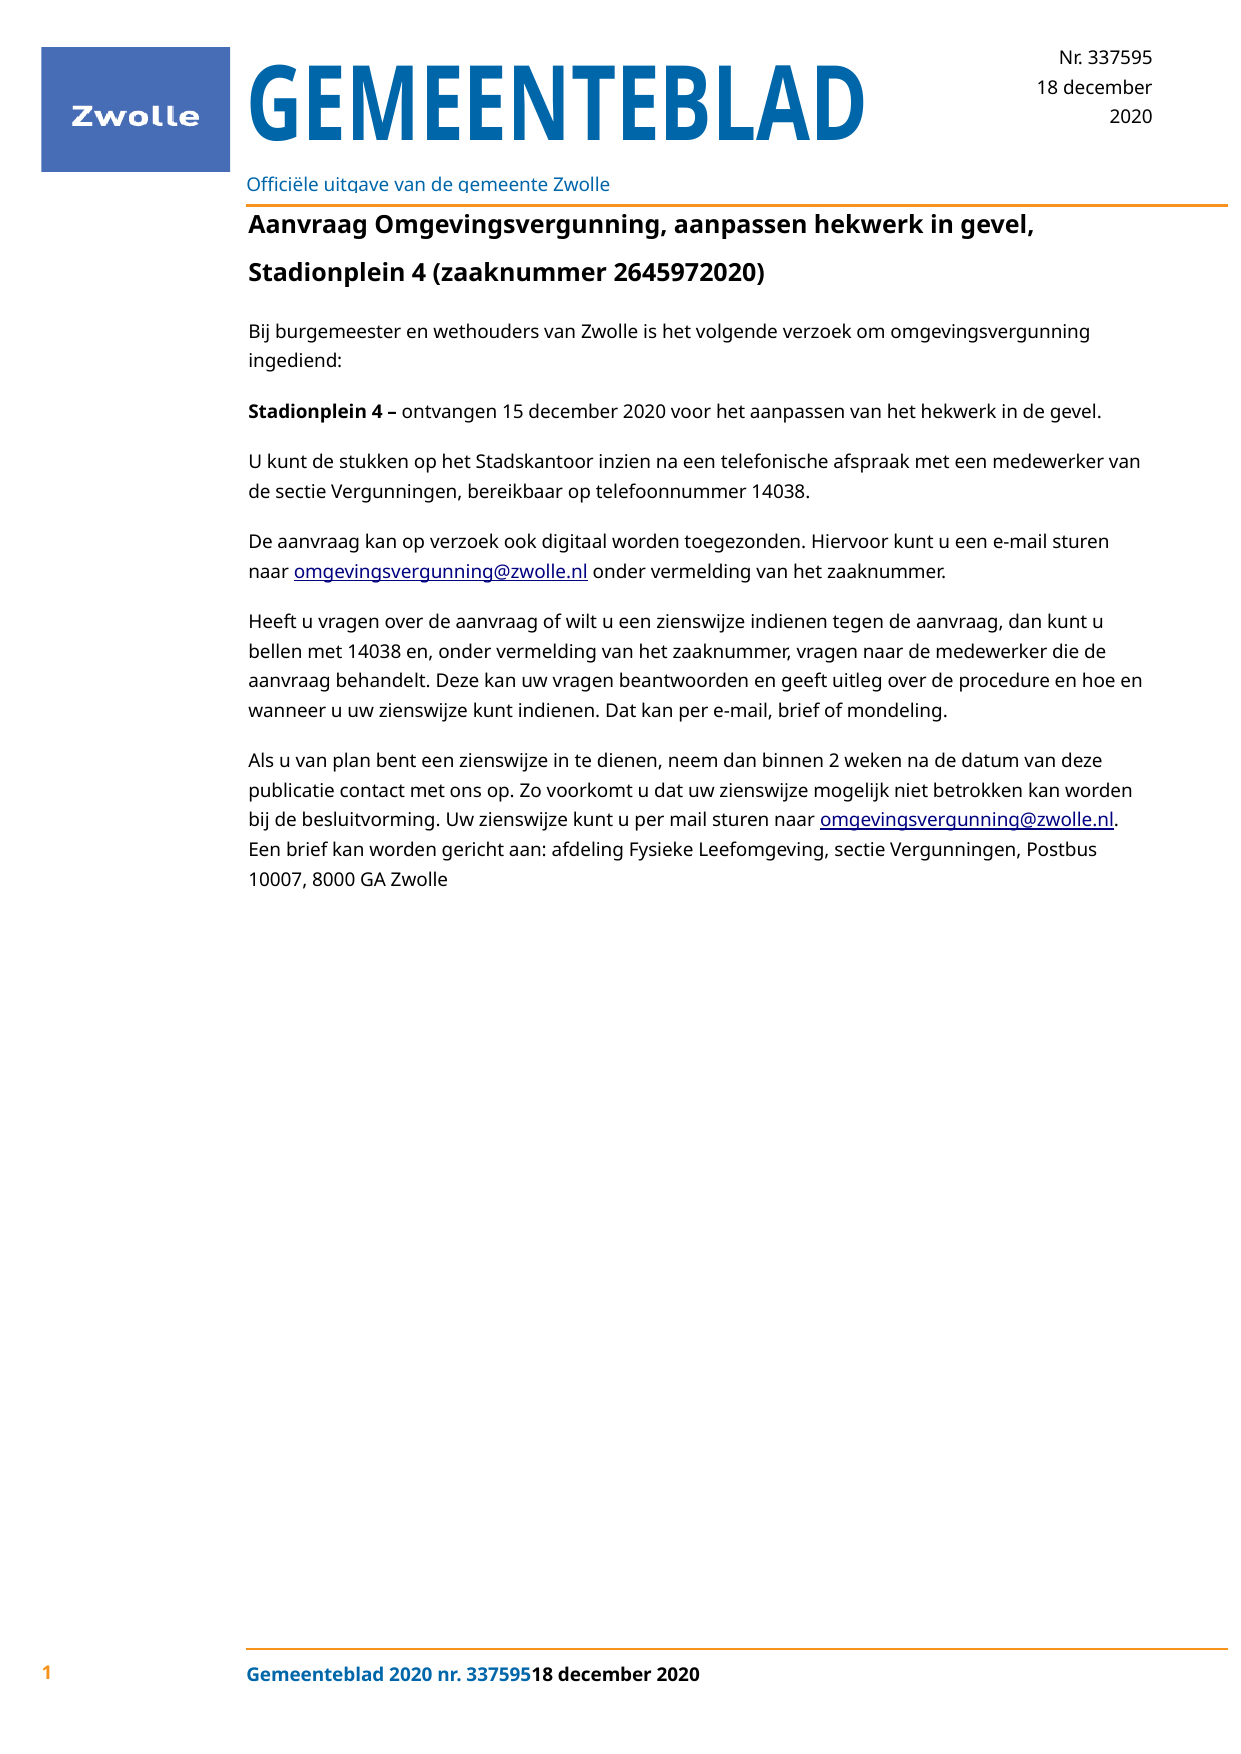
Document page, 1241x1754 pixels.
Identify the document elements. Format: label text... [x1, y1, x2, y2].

text De aanvraag kan op verzoek ook digitaal worden toegezonden. Hiervoor kunt u een e-mail sturen naar omgevingsvergunning@zwolle.nl onder vermelding van het zaaknummer. [248, 528, 1152, 584]
text Stadionplein 4 – ontvangen 15 december 2020 voor het aanpassen van het hekwerk in de gevel. [248, 398, 1152, 424]
text Als u van plan bent een zienswijze in te dienen, neem dan binnen 2 weken na de datum van deze publicatie contact met ons op. Zo voorkomt u dat uw zienswijze mogelijk niet betrokken kan worden bij de besluitvorming. Uw zienswijze kunt u per mail sturen naar omgevingsvergunning@zwolle.nl. Een brief kan worden gericht aan: afdeling Fysieke Leefomgeving, sectie Vergunningen, Postbus 10007, 8000 GA Zwolle [248, 747, 1152, 892]
text Aanvraag Omgevingsvergunning, aanpassen hekwerk in gevel, Stadionplein 4 (zaaknummer 2645972020) [248, 207, 1152, 288]
picture [41, 47, 231, 172]
text Bij burgemeester en wethouders van Zwolle is het volgende verzoek om omgevingsvergunning ingediend: [248, 318, 1152, 373]
text Heeft u vragen over de aanvraag of wilt u een zienswijze indienen tegen de aanvraag, dan kunt u bellen met 14038 en, onder vermelding van het zaaknummer, vragen naar de medewerker die de aanvraag behandelt. Deze kan uw vragen beantwoorden en geeft uitleg over de procedure en hoe en wanneer u uw zienswijze kunt indienen. Dat kan per e-mail, brief of mondeling. [248, 608, 1152, 723]
text U kunt de stukken op het Stadskantoor inzien na een telefonische afspraak met een medewerker van de sectie Vergunningen, bereikbaar op telefoonnummer 14038. [248, 448, 1152, 504]
